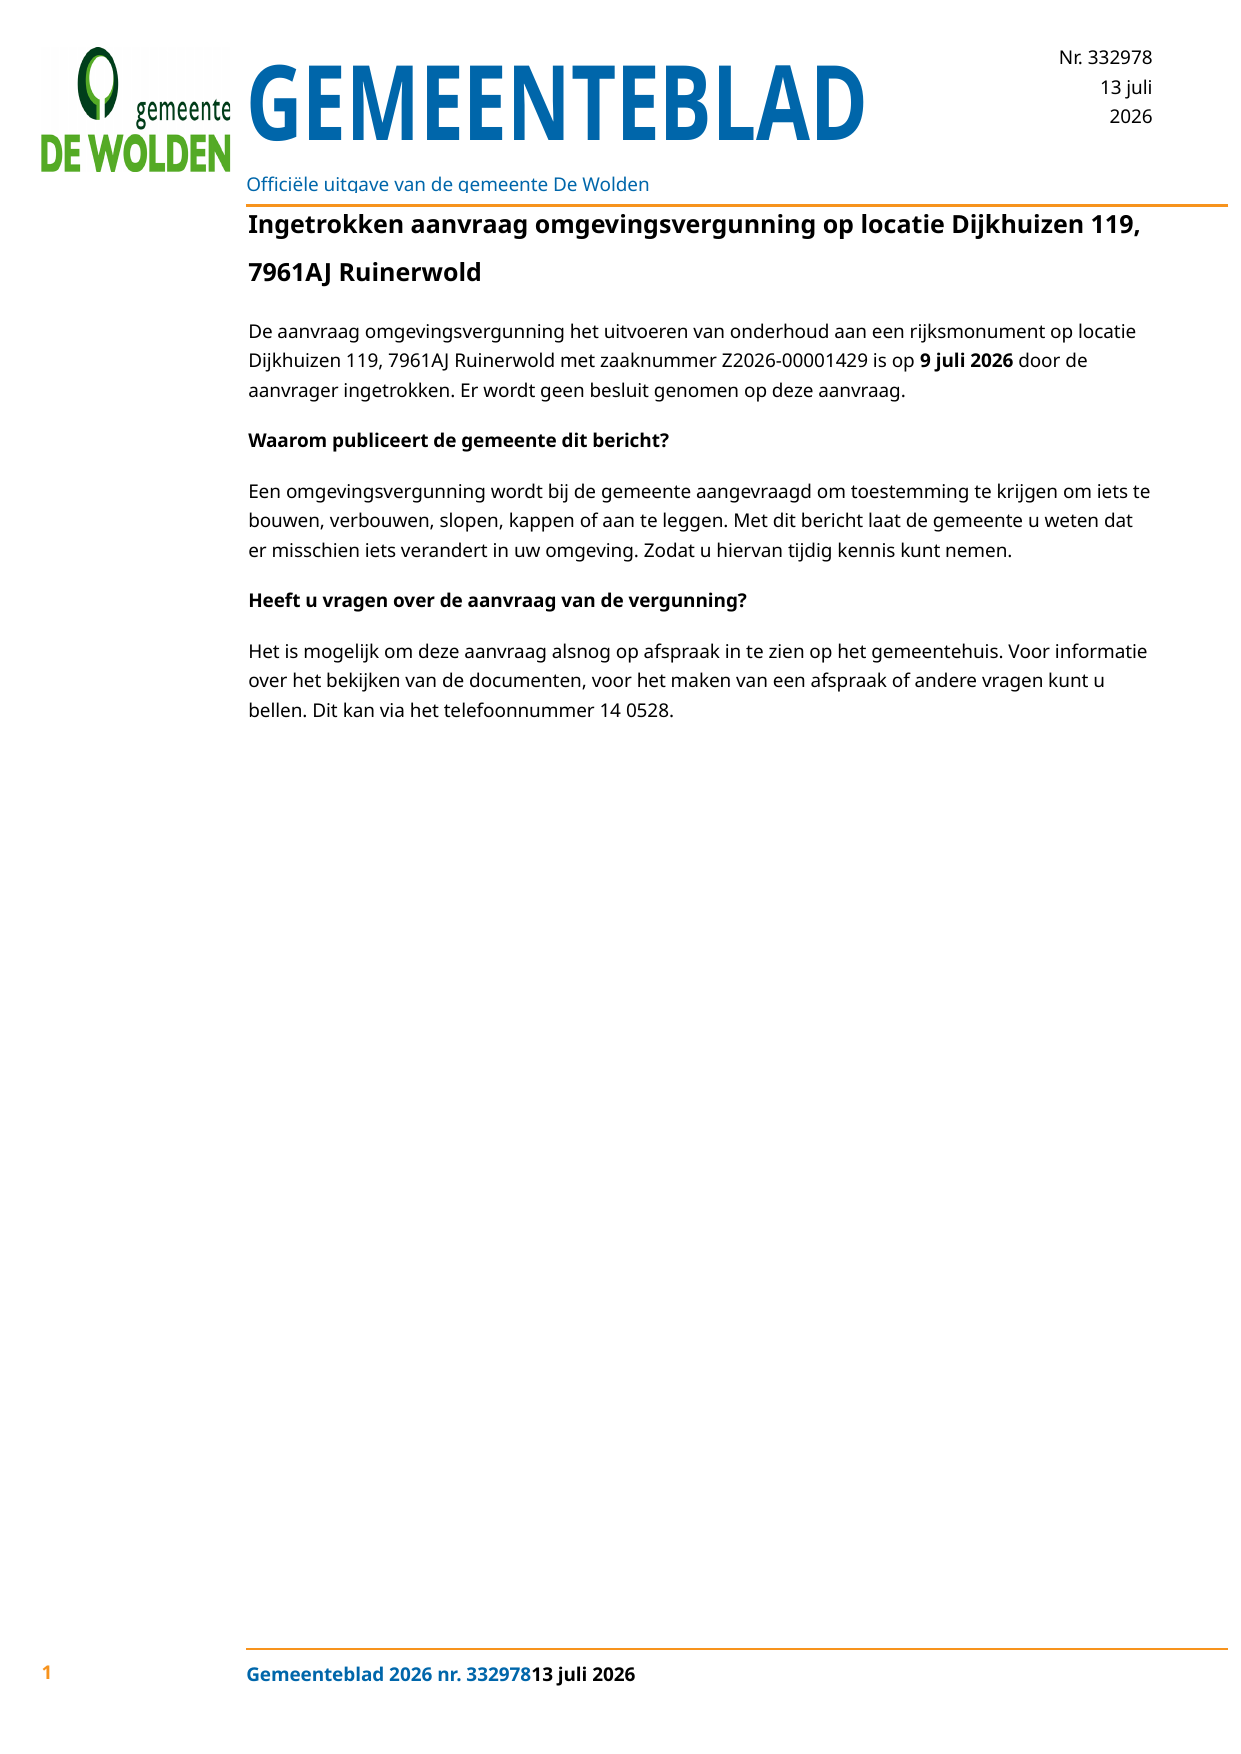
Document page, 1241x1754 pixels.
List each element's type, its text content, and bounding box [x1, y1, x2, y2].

text Heeft u vragen over de aanvraag van de vergunning? [248, 587, 1152, 613]
text De aanvraag omgevingsvergunning het uitvoeren van onderhoud aan een rijksmonument op locatie Dijkhuizen 119, 7961AJ Ruinerwold met zaaknummer Z2026-00001429 is op 9 juli 2026 door de aanvrager ingetrokken. Er wordt geen besluit genomen op deze aanvraag. [248, 318, 1152, 403]
picture [41, 47, 231, 172]
text Een omgevingsvergunning wordt bij de gemeente aangevraagd om toestemming te krijgen om iets te bouwen, verbouwen, slopen, kappen of aan te leggen. Met dit bericht laat de gemeente u weten dat er misschien iets verandert in uw omgeving. Zodat u hiervan tijdig kennis kunt nemen. [248, 478, 1152, 563]
text Het is mogelijk om deze aanvraag alsnog op afspraak in te zien op het gemeentehuis. Voor informatie over het bekijken van de documenten, voor het maken van een afspraak of andere vragen kunt u bellen. Dit kan via het telefoonnummer 14 0528. [248, 638, 1152, 723]
text Ingetrokken aanvraag omgevingsvergunning op locatie Dijkhuizen 119, 7961AJ Ruinerwold [248, 207, 1152, 288]
text Waarom publiceert de gemeente dit bericht? [248, 427, 1152, 453]
